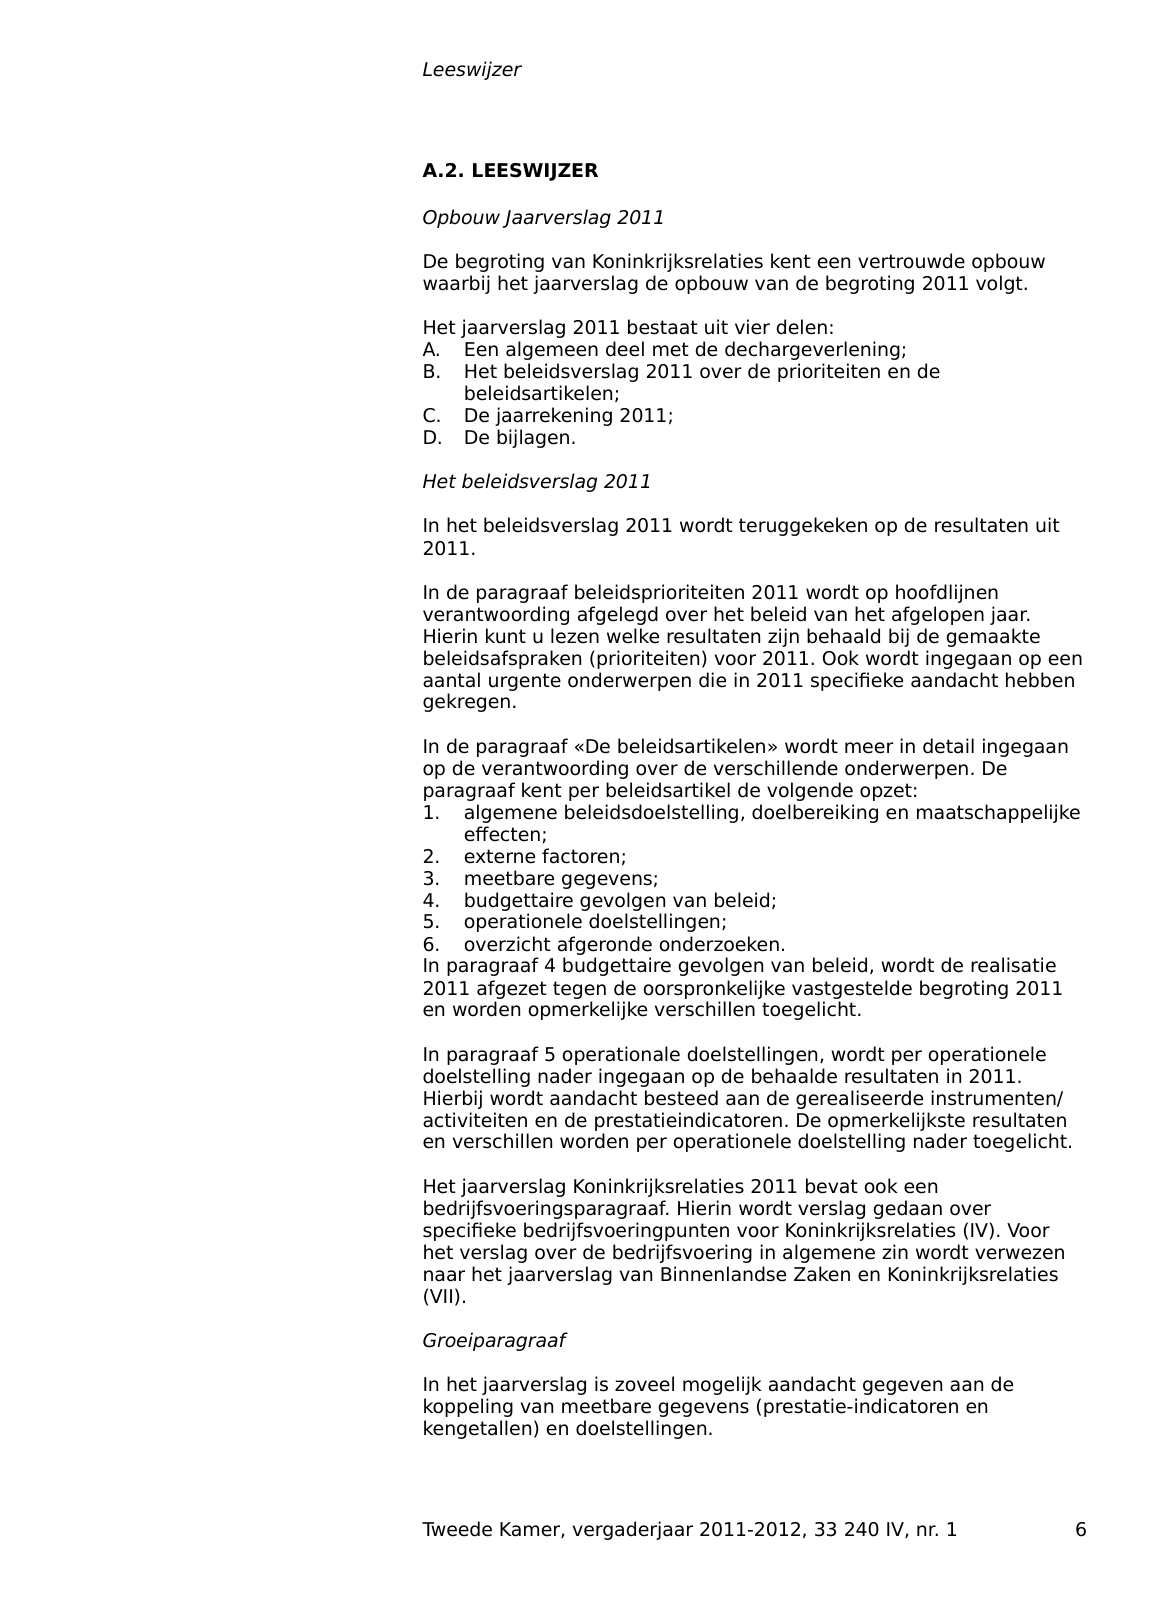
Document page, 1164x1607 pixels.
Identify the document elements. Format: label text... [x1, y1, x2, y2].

subtitle A.2. LEESWIJZER [422, 160, 1087, 182]
text In paragraaf 4 budgettaire gevolgen van beleid, wordt de realisatie 2011 afgezet tegen de oorspronkelijke vastgestelde begroting 2011 en worden opmerkelijke verschillen toegelicht. [422, 955, 1087, 1021]
text Het jaarverslag Koninkrijksrelaties 2011 bevat ook een bedrijfsvoeringsparagraaf. Hierin wordt verslag gedaan over specifieke bedrijfsvoeringpunten voor Koninkrijksrelaties (IV). Voor het verslag over de bedrijfsvoering in algemene zin wordt verwezen naar het jaarverslag van Binnenlandse Zaken en Koninkrijksrelaties (VII). [422, 1176, 1087, 1307]
text C. De jaarrekening 2011; [422, 405, 1087, 427]
subtitle Het beleidsverslag 2011 [422, 471, 1087, 493]
text D. De bijlagen. [422, 427, 1087, 449]
text A. Een algemeen deel met de dechargeverlening; [422, 339, 1087, 361]
text 3. meetbare gegevens; [422, 867, 1087, 889]
text 1. algemene beleidsdoelstelling, doelbereiking en maatschappelijke effecten; [422, 802, 1087, 846]
text In paragraaf 5 operationale doelstellingen, wordt per operationele doelstelling nader ingegaan op de behaalde resultaten in 2011. Hierbij wordt aandacht besteed aan de gerealiseerde instrumenten/ activiteiten en de prestatieindicatoren. De opmerkelijkste resultaten en verschillen worden per operationele doelstelling nader toegelicht. [422, 1043, 1087, 1153]
text In de paragraaf «De beleidsartikelen» wordt meer in detail ingegaan op de verantwoording over de verschillende onderwerpen. De paragraaf kent per beleidsartikel de volgende opzet: [422, 736, 1087, 802]
text In de paragraaf beleidsprioriteiten 2011 wordt op hoofdlijnen verantwoording afgelegd over het beleid van het afgelopen jaar. Hierin kunt u lezen welke resultaten zijn behaald bij de gemaakte beleidsafspraken (prioriteiten) voor 2011. Ook wordt ingegaan op een aantal urgente onderwerpen die in 2011 specifieke aandacht hebben gekregen. [422, 582, 1087, 713]
text 6. overzicht afgeronde onderzoeken. [422, 933, 1087, 955]
text Het jaarverslag 2011 bestaat uit vier delen: [422, 317, 1087, 339]
text 2. externe factoren; [422, 846, 1087, 867]
subtitle Opbouw Jaarverslag 2011 [422, 207, 1087, 229]
text B. Het beleidsverslag 2011 over de prioriteiten en de beleidsartikelen; [422, 361, 1087, 405]
text In het beleidsverslag 2011 wordt teruggekeken op de resultaten uit 2011. [422, 515, 1087, 559]
text 5. operationele doelstellingen; [422, 911, 1087, 933]
text In het jaarverslag is zoveel mogelijk aandacht gegeven aan de koppeling van meetbare gegevens (prestatie-indicatoren en kengetallen) en doelstellingen. [422, 1374, 1087, 1440]
subtitle Groeiparagraaf [422, 1330, 1087, 1352]
text De begroting van Koninkrijksrelaties kent een vertrouwde opbouw waarbij het jaarverslag de opbouw van de begroting 2011 volgt. [422, 251, 1087, 295]
text 4. budgettaire gevolgen van beleid; [422, 889, 1087, 911]
